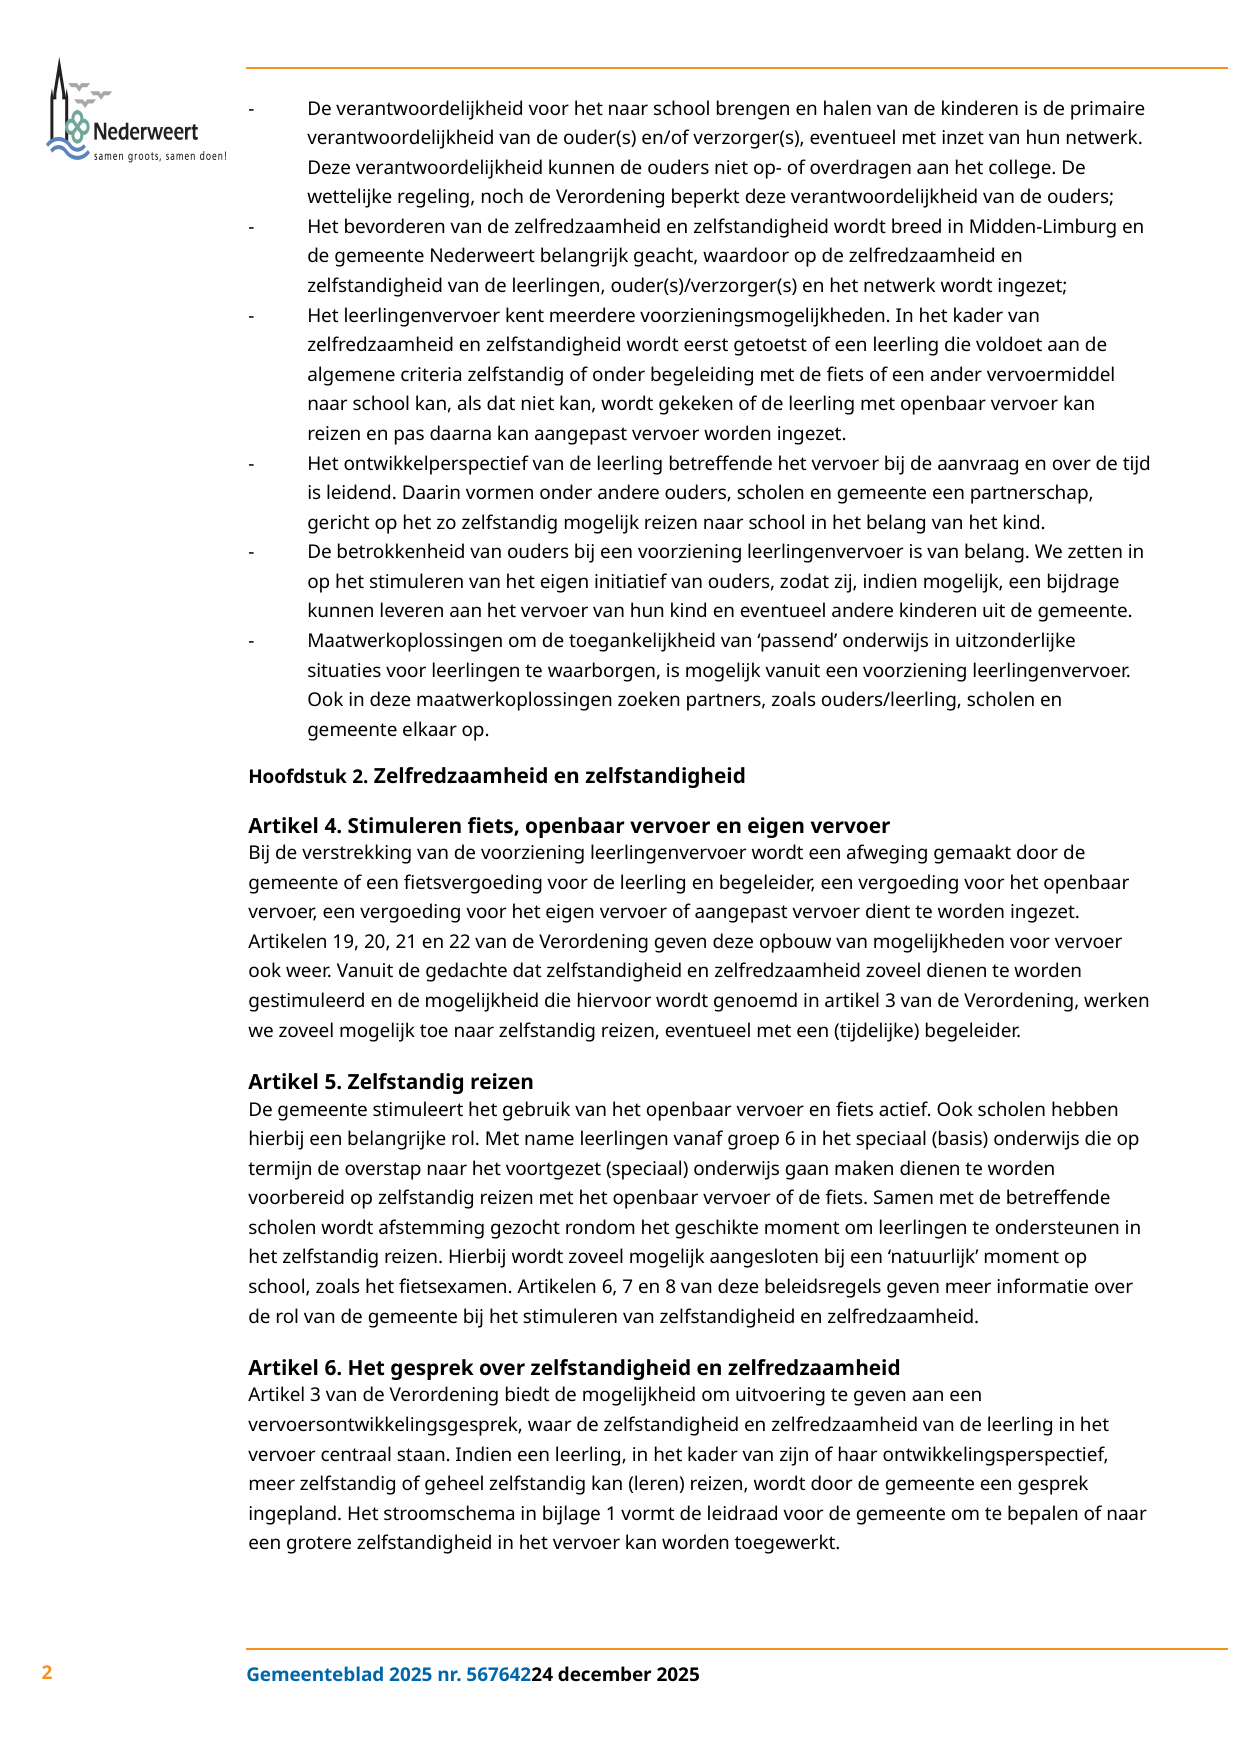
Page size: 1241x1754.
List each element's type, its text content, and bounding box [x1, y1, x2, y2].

list Het leerlingenvervoer kent meerdere voorzieningsmogelijkheden. In het kader van zelfredzaamheid en zelfstandigheid wordt eerst getoetst of een leerling die voldoet aan de algemene criteria zelfstandig of onder begeleiding met de fiets of een ander vervoermiddel naar school kan, als dat niet kan, wordt gekeken of de leerling met openbaar vervoer kan reizen en pas daarna kan aangepast vervoer worden ingezet. [248, 302, 1152, 446]
text Artikel 3 van de Verordening biedt de mogelijkheid om uitvoering te geven aan een vervoersontwikkelingsgesprek, waar de zelfstandigheid en zelfredzaamheid van de leerling in het vervoer centraal staan. Indien een leerling, in het kader van zijn of haar ontwikkelingsperspectief, meer zelfstandig of geheel zelfstandig kan (leren) reizen, wordt door de gemeente een gesprek ingepland. Het stroomschema in bijlage 1 vormt de leidraad voor de gemeente om te bepalen of naar een grotere zelfstandigheid in het vervoer kan worden toegewerkt. [248, 1382, 1152, 1555]
picture [41, 47, 231, 172]
text Bij de verstrekking van de voorziening leerlingenvervoer wordt een afweging gemaakt door de gemeente of een fietsvergoeding voor de leerling en begeleider, een vergoeding voor het openbaar vervoer, een vergoeding voor het eigen vervoer of aangepast vervoer dient te worden ingezet. Artikelen 19, 20, 21 en 22 van de Verordening geven deze opbouw van mogelijkheden voor vervoer ook weer. Vanuit de gedachte dat zelfstandigheid en zelfredzaamheid zoveel dienen te worden gestimuleerd en de mogelijkheid die hiervoor wordt genoemd in artikel 3 van de Verordening, werken we zoveel mogelijk toe naar zelfstandig reizen, eventueel met een (tijdelijke) begeleider. [248, 839, 1152, 1043]
text Hoofdstuk 2. Zelfredzaamheid en zelfstandigheid [248, 762, 1152, 790]
list Het bevorderen van de zelfredzaamheid en zelfstandigheid wordt breed in Midden-Limburg en de gemeente Nederweert belangrijk geacht, waardoor op de zelfredzaamheid en zelfstandigheid van de leerlingen, ouder(s)/verzorger(s) en het netwerk wordt ingezet; [248, 213, 1152, 298]
text De gemeente stimuleert het gebruik van het openbaar vervoer en fiets actief. Ook scholen hebben hierbij een belangrijke rol. Met name leerlingen vanaf groep 6 in het speciaal (basis) onderwijs die op termijn de overstap naar het voortgezet (speciaal) onderwijs gaan maken dienen te worden voorbereid op zelfstandig reizen met het openbaar vervoer of de fiets. Samen met de betreffende scholen wordt afstemming gezocht rondom het geschikte moment om leerlingen te ondersteunen in het zelfstandig reizen. Hierbij wordt zoveel mogelijk aangesloten bij een ‘natuurlijk’ moment op school, zoals het fietsexamen. Artikelen 6, 7 en 8 van deze beleidsregels geven meer informatie over de rol van de gemeente bij het stimuleren van zelfstandigheid en zelfredzaamheid. [248, 1096, 1152, 1328]
text Artikel 4. Stimuleren fiets, openbaar vervoer en eigen vervoer [248, 811, 1152, 839]
text Artikel 6. Het gesprek over zelfstandigheid en zelfredzaamheid [248, 1353, 1152, 1382]
list De verantwoordelijkheid voor het naar school brengen en halen van de kinderen is de primaire verantwoordelijkheid van de ouder(s) en/of verzorger(s), eventueel met inzet van hun netwerk. Deze verantwoordelijkheid kunnen de ouders niet op- of overdragen aan het college. De wettelijke regeling, noch de Verordening beperkt deze verantwoordelijkheid van de ouders; [248, 95, 1152, 209]
list De betrokkenheid van ouders bij een voorziening leerlingenvervoer is van belang. We zetten in op het stimuleren van het eigen initiatief van ouders, zodat zij, indien mogelijk, een bijdrage kunnen leveren aan het vervoer van hun kind en eventueel andere kinderen uit de gemeente. [248, 538, 1152, 623]
list Maatwerkoplossingen om de toegankelijkheid van ‘passend’ onderwijs in uitzonderlijke situaties voor leerlingen te waarborgen, is mogelijk vanuit een voorziening leerlingenvervoer. Ook in deze maatwerkoplossingen zoeken partners, zoals ouders/leerling, scholen en gemeente elkaar op. [248, 627, 1152, 742]
list Het ontwikkelperspectief van de leerling betreffende het vervoer bij de aanvraag en over de tijd is leidend. Daarin vormen onder andere ouders, scholen en gemeente een partnerschap, gericht op het zo zelfstandig mogelijk reizen naar school in het belang van het kind. [248, 450, 1152, 535]
text Artikel 5. Zelfstandig reizen [248, 1067, 1152, 1096]
